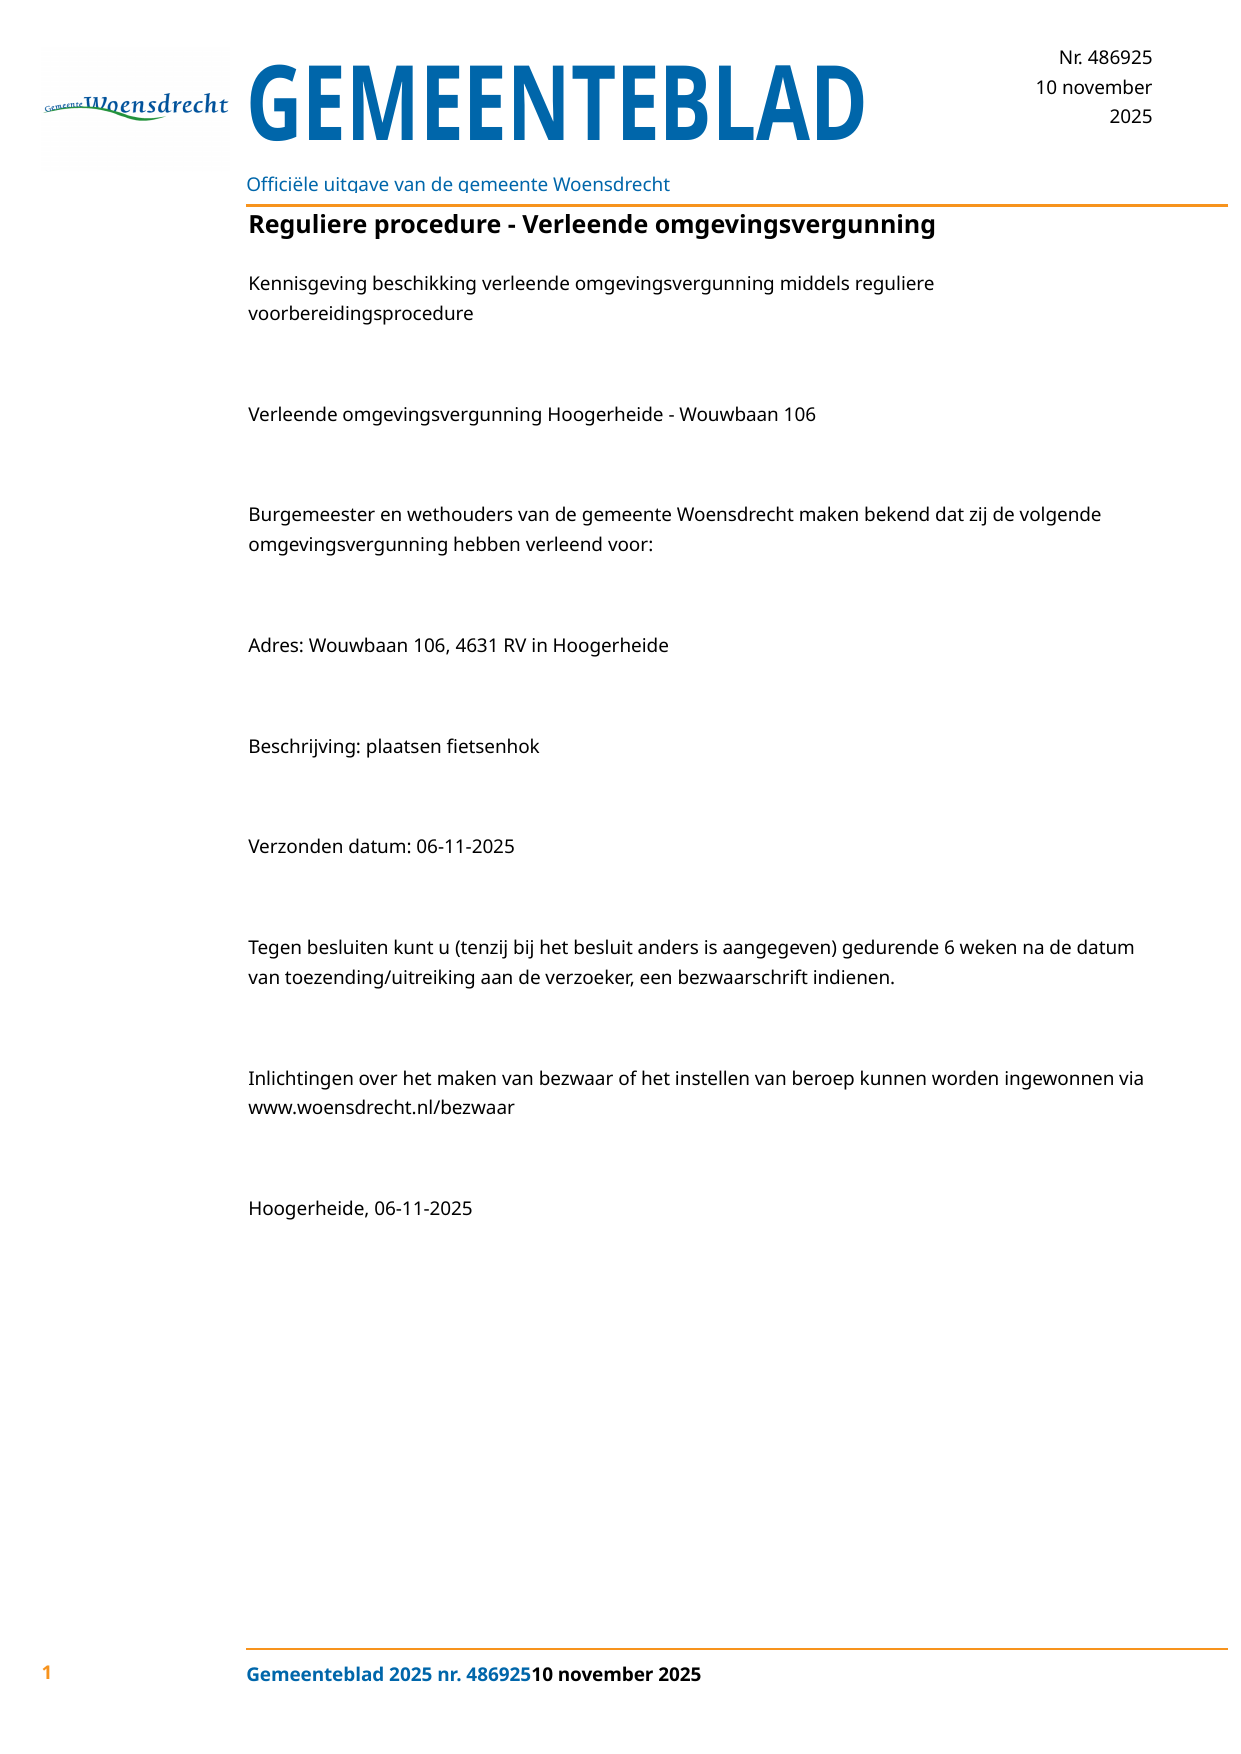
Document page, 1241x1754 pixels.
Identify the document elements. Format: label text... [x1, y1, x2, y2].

text Burgemeester en wethouders van de gemeente Woensdrecht maken bekend dat zij de volgende omgevingsvergunning hebben verleend voor: [248, 502, 1152, 557]
text Verleende omgevingsvergunning Hoogerheide - Wouwbaan 106 [248, 401, 1152, 426]
text Adres: Wouwbaan 106, 4631 RV in Hoogerheide [248, 632, 1152, 658]
text Verzonden datum: 06-11-2025 [248, 834, 1152, 859]
text Reguliere procedure - Verleende omgevingsvergunning [248, 207, 1152, 241]
picture [41, 47, 231, 172]
text Tegen besluiten kunt u (tenzij bij het besluit anders is aangegeven) gedurende 6 weken na de datum van toezending/uitreiking aan de verzoeker, een bezwaarschrift indienen. [248, 934, 1152, 990]
text Hoogerheide, 06-11-2025 [248, 1195, 1152, 1221]
text Kennisgeving beschikking verleende omgevingsvergunning middels reguliere voorbereidingsprocedure [248, 270, 1152, 326]
text Inlichtingen over het maken van bezwaar of het instellen van beroep kunnen worden ingewonnen via www.woensdrecht.nl/bezwaar [248, 1065, 1152, 1120]
text Beschrijving: plaatsen fietsenhok [248, 733, 1152, 758]
